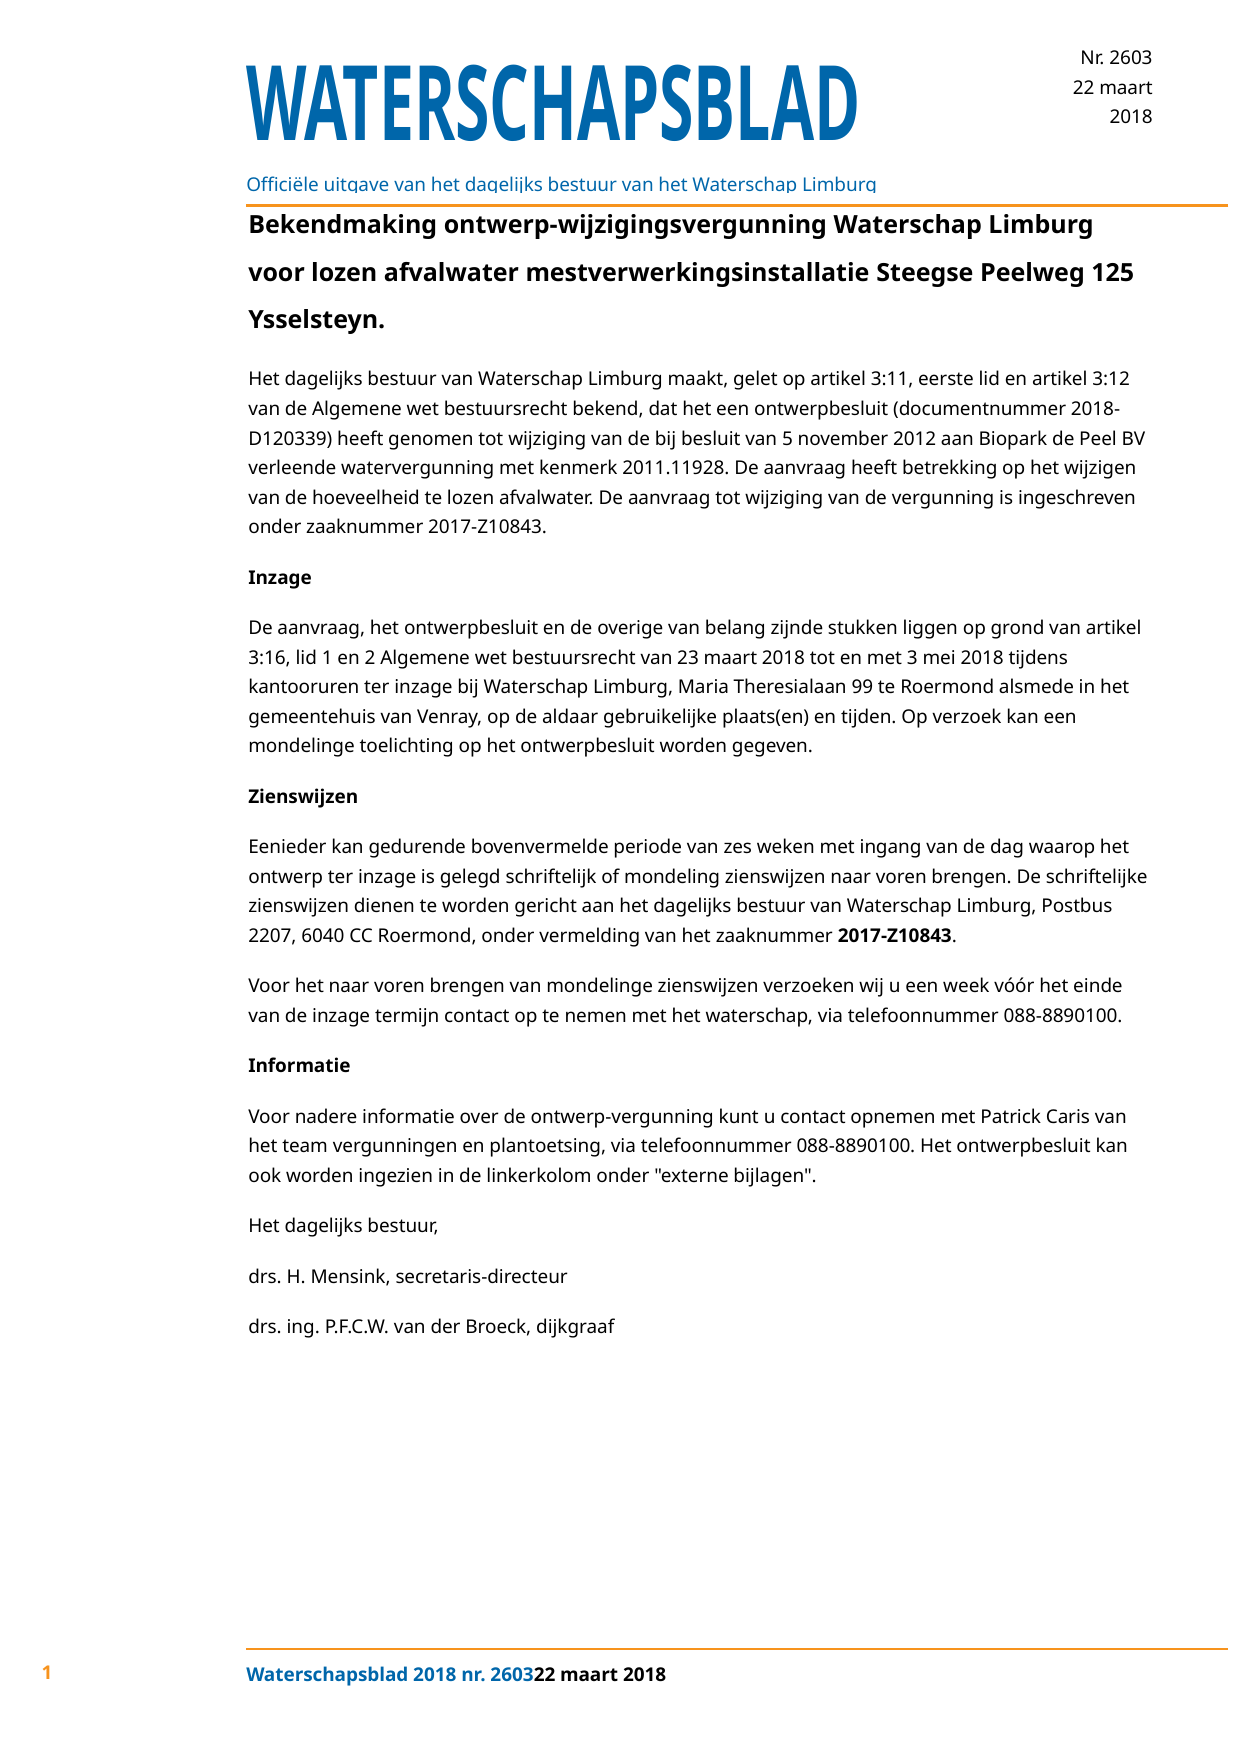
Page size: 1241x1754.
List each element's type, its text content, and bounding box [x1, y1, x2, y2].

text Voor het naar voren brengen van mondelinge zienswijzen verzoeken wij u een week vóór het einde van de inzage termijn contact op te nemen met het waterschap, via telefoonnummer 088-8890100. [248, 973, 1152, 1028]
text Inzage [248, 564, 1152, 589]
text Bekendmaking ontwerp-wijzigingsvergunning Waterschap Limburg voor lozen afvalwater mestverwerkingsinstallatie Steegse Peelweg 125 Ysselsteyn. [248, 207, 1152, 336]
text Het dagelijks bestuur van Waterschap Limburg maakt, gelet op artikel 3:11, eerste lid en artikel 3:12 van de Algemene wet bestuursrecht bekend, dat het een ontwerpbesluit (documentnummer 2018-D120339) heeft genomen tot wijziging van de bij besluit van 5 november 2012 aan Biopark de Peel BV verleende watervergunning met kenmerk 2011.11928. De aanvraag heeft betrekking op het wijzigen van de hoeveelheid te lozen afvalwater. De aanvraag tot wijziging van de vergunning is ingeschreven onder zaaknummer 2017-Z10843. [248, 366, 1152, 539]
text Eenieder kan gedurende bovenvermelde periode van zes weken met ingang van de dag waarop het ontwerp ter inzage is gelegd schriftelijk of mondeling zienswijzen naar voren brengen. De schriftelijke zienswijzen dienen te worden gericht aan het dagelijks bestuur van Waterschap Limburg, Postbus 2207, 6040 CC Roermond, onder vermelding van het zaaknummer 2017-Z10843. [248, 833, 1152, 948]
picture [41, 47, 231, 172]
text drs. ing. P.F.C.W. van der Broeck, dijkgraaf [248, 1313, 1152, 1339]
text Informatie [248, 1053, 1152, 1078]
text Zienswijzen [248, 783, 1152, 809]
text Het dagelijks bestuur, [248, 1213, 1152, 1238]
text Voor nadere informatie over de ontwerp-vergunning kunt u contact opnemen met Patrick Caris van het team vergunningen en plantoetsing, via telefoonnummer 088-8890100. Het ontwerpbesluit kan ook worden ingezien in de linkerkolom onder "externe bijlagen". [248, 1103, 1152, 1188]
text drs. H. Mensink, secretaris-directeur [248, 1263, 1152, 1289]
text De aanvraag, het ontwerpbesluit en de overige van belang zijnde stukken liggen op grond van artikel 3:16, lid 1 en 2 Algemene wet bestuursrecht van 23 maart 2018 tot en met 3 mei 2018 tijdens kantooruren ter inzage bij Waterschap Limburg, Maria Theresialaan 99 te Roermond alsmede in het gemeentehuis van Venray, op de aldaar gebruikelijke plaats(en) en tijden. Op verzoek kan een mondelinge toelichting op het ontwerpbesluit worden gegeven. [248, 614, 1152, 758]
